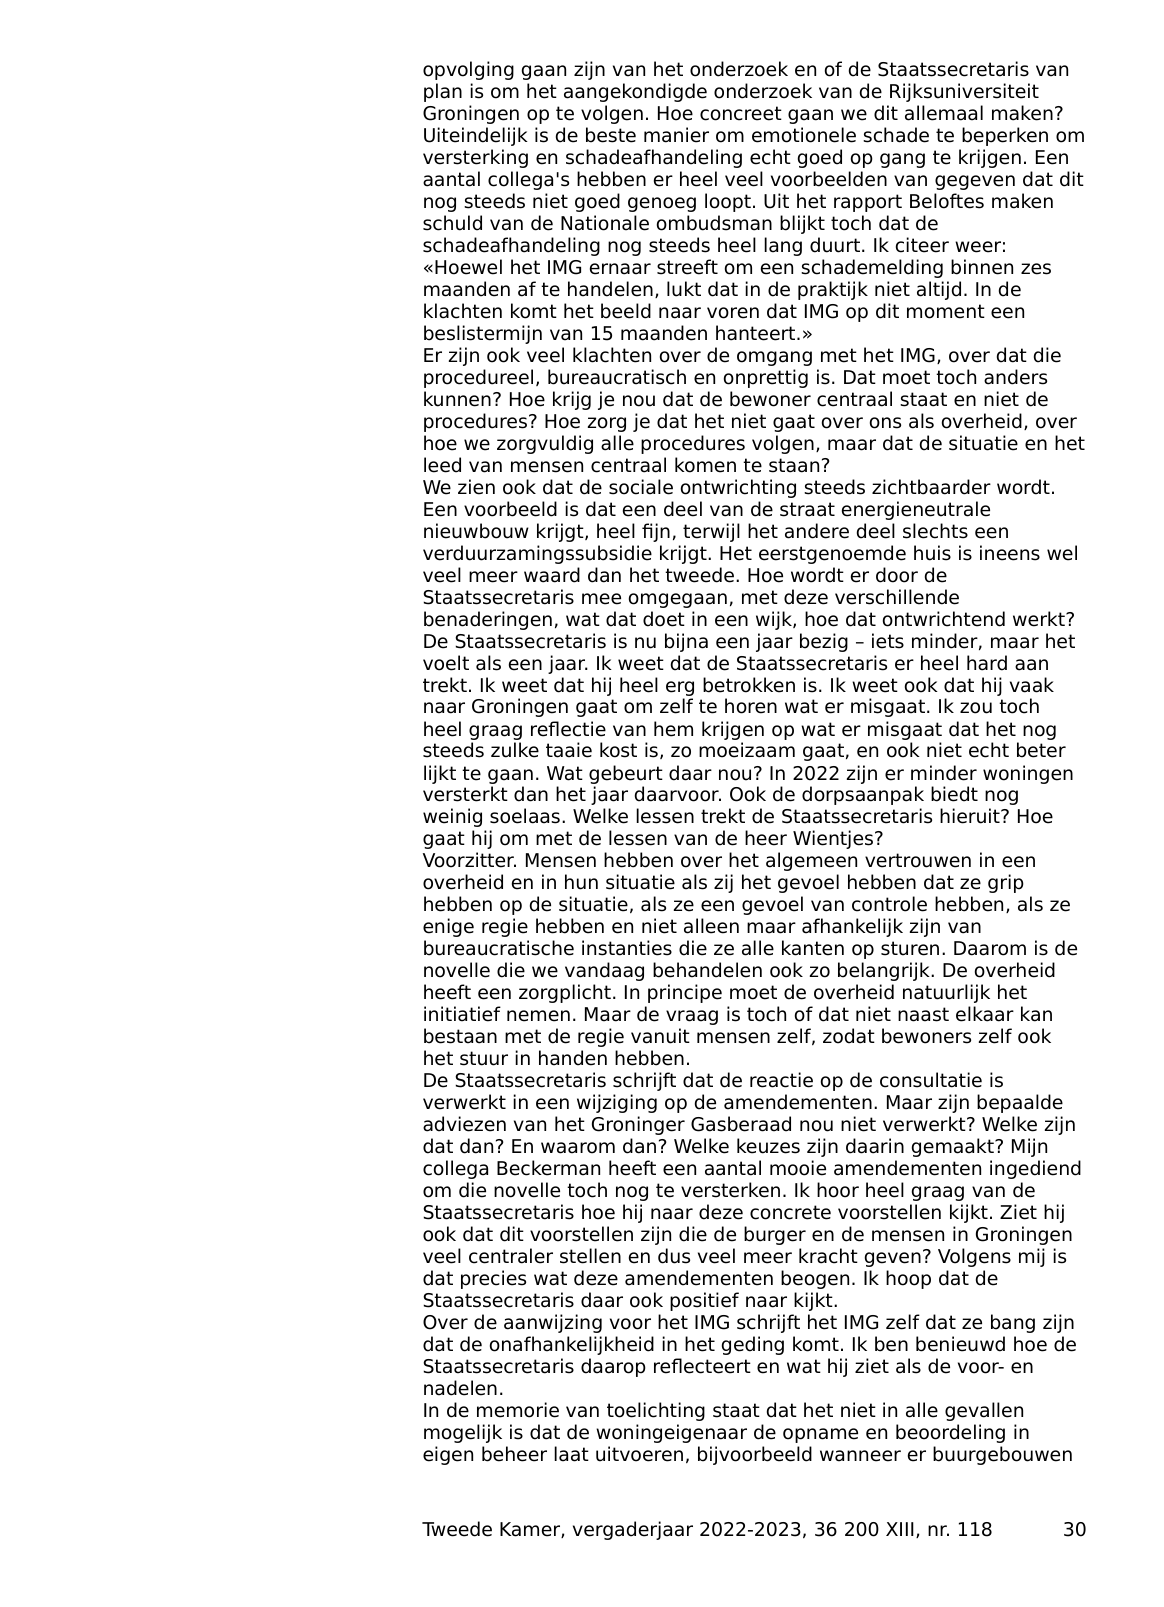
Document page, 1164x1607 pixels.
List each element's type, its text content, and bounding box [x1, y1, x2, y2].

text Er zijn ook veel klachten over de omgang met het IMG, over dat die procedureel, bureaucratisch en onprettig is. Dat moet toch anders kunnen? Hoe krijg je nou dat de bewoner centraal staat en niet de procedures? Hoe zorg je dat het niet gaat over ons als overheid, over hoe we zorgvuldig alle procedures volgen, maar dat de situatie en het leed van mensen centraal komen te staan? [422, 345, 1087, 477]
text opvolging gaan zijn van het onderzoek en of de Staatssecretaris van plan is om het aangekondigde onderzoek van de Rijksuniversiteit Groningen op te volgen. Hoe concreet gaan we dit allemaal maken? [422, 59, 1087, 125]
text In de memorie van toelichting staat dat het niet in alle gevallen mogelijk is dat de woningeigenaar de opname en beoordeling in eigen beheer laat uitvoeren, bijvoorbeeld wanneer er buurgebouwen [422, 1400, 1087, 1466]
text Over de aanwijzing voor het IMG schrijft het IMG zelf dat ze bang zijn dat de onafhankelijkheid in het geding komt. Ik ben benieuwd hoe de Staatssecretaris daarop reflecteert en wat hij ziet als de voor- en nadelen. [422, 1312, 1087, 1400]
text We zien ook dat de sociale ontwrichting steeds zichtbaarder wordt. Een voorbeeld is dat een deel van de straat energieneutrale nieuwbouw krijgt, heel fijn, terwijl het andere deel slechts een verduurzamingssubsidie krijgt. Het eerstgenoemde huis is ineens wel veel meer waard dan het tweede. Hoe wordt er door de Staatssecretaris mee omgegaan, met deze verschillende benaderingen, wat dat doet in een wijk, hoe dat ontwrichtend werkt? [422, 477, 1087, 631]
text De Staatssecretaris schrijft dat de reactie op de consultatie is verwerkt in een wijziging op de amendementen. Maar zijn bepaalde adviezen van het Groninger Gasberaad nou niet verwerkt? Welke zijn dat dan? En waarom dan? Welke keuzes zijn daarin gemaakt? Mijn collega Beckerman heeft een aantal mooie amendementen ingediend om die novelle toch nog te versterken. Ik hoor heel graag van de Staatssecretaris hoe hij naar deze concrete voorstellen kijkt. Ziet hij ook dat dit voorstellen zijn die de burger en de mensen in Groningen veel centraler stellen en dus veel meer kracht geven? Volgens mij is dat precies wat deze amendementen beogen. Ik hoop dat de Staatssecretaris daar ook positief naar kijkt. [422, 1070, 1087, 1312]
text De Staatssecretaris is nu bijna een jaar bezig – iets minder, maar het voelt als een jaar. Ik weet dat de Staatssecretaris er heel hard aan trekt. Ik weet dat hij heel erg betrokken is. Ik weet ook dat hij vaak naar Groningen gaat om zelf te horen wat er misgaat. Ik zou toch heel graag reflectie van hem krijgen op wat er misgaat dat het nog steeds zulke taaie kost is, zo moeizaam gaat, en ook niet echt beter lijkt te gaan. Wat gebeurt daar nou? In 2022 zijn er minder woningen versterkt dan het jaar daarvoor. Ook de dorpsaanpak biedt nog weinig soelaas. Welke lessen trekt de Staatssecretaris hieruit? Hoe gaat hij om met de lessen van de heer Wientjes? [422, 631, 1087, 850]
text Voorzitter. Mensen hebben over het algemeen vertrouwen in een overheid en in hun situatie als zij het gevoel hebben dat ze grip hebben op de situatie, als ze een gevoel van controle hebben, als ze enige regie hebben en niet alleen maar afhankelijk zijn van bureaucratische instanties die ze alle kanten op sturen. Daarom is de novelle die we vandaag behandelen ook zo belangrijk. De overheid heeft een zorgplicht. In principe moet de overheid natuurlijk het initiatief nemen. Maar de vraag is toch of dat niet naast elkaar kan bestaan met de regie vanuit mensen zelf, zodat bewoners zelf ook het stuur in handen hebben. [422, 850, 1087, 1070]
text Uiteindelijk is de beste manier om emotionele schade te beperken om versterking en schadeafhandeling echt goed op gang te krijgen. Een aantal collega's hebben er heel veel voorbeelden van gegeven dat dit nog steeds niet goed genoeg loopt. Uit het rapport Beloftes maken schuld van de Nationale ombudsman blijkt toch dat de schadeafhandeling nog steeds heel lang duurt. Ik citeer weer: «Hoewel het IMG ernaar streeft om een schademelding binnen zes maanden af te handelen, lukt dat in de praktijk niet altijd. In de klachten komt het beeld naar voren dat IMG op dit moment een beslistermijn van 15 maanden hanteert.» [422, 125, 1087, 345]
